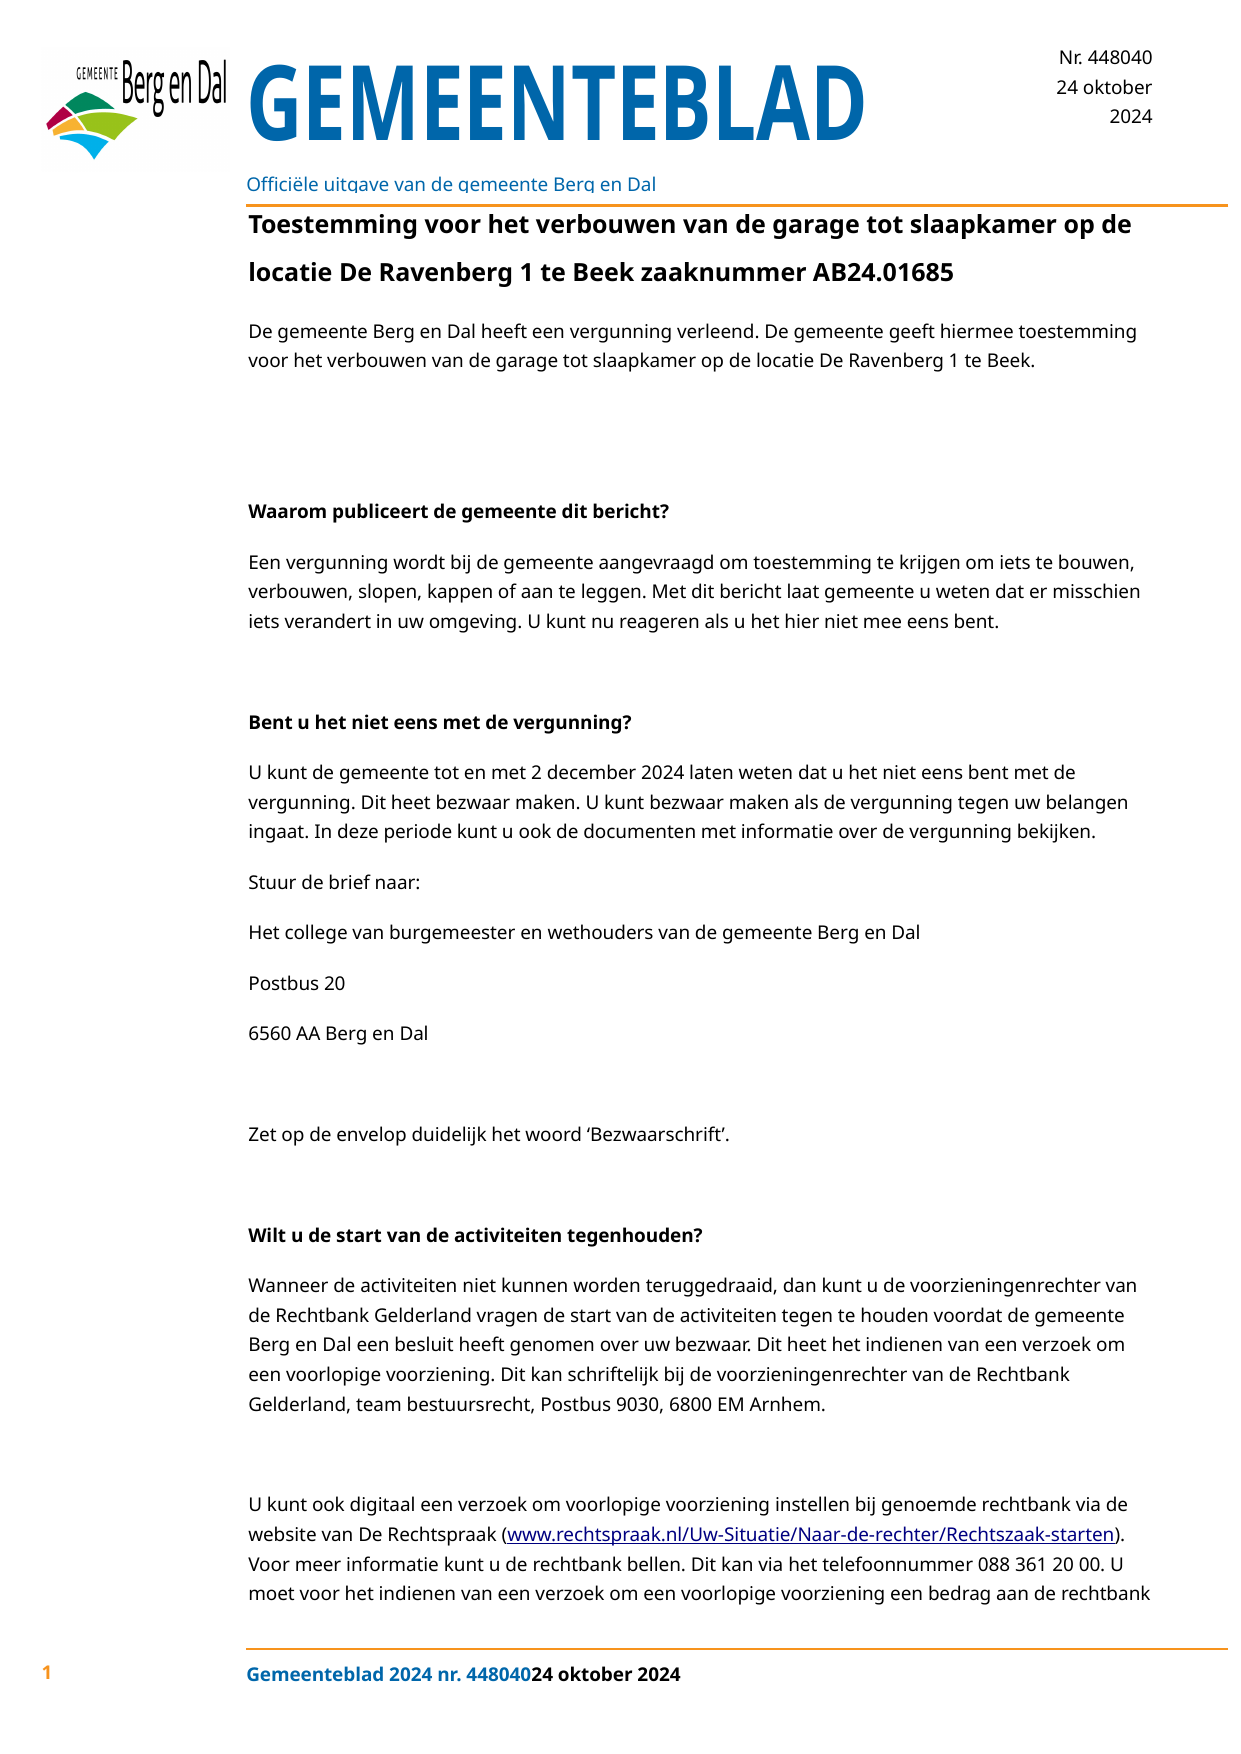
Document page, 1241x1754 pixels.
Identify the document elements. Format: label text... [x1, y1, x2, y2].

text Het college van burgemeester en wethouders van de gemeente Berg en Dal [248, 919, 1152, 945]
text Bent u het niet eens met de vergunning? [248, 709, 1152, 735]
text Wanneer de activiteiten niet kunnen worden teruggedraaid, dan kunt u de voorzieningenrechter van de Rechtbank Gelderland vragen de start van de activiteiten tegen te houden voordat de gemeente Berg en Dal een besluit heeft genomen over uw bezwaar. Dit heet het indienen van een verzoek om een voorlopige voorziening. Dit kan schriftelijk bij de voorzieningenrechter van de Rechtbank Gelderland, team bestuursrecht, Postbus 9030, 6800 EM Arnhem. [248, 1272, 1152, 1417]
text Zet op de envelop duidelijk het woord ‘Bezwaarschrift’. [248, 1121, 1152, 1147]
picture [41, 47, 231, 172]
text Wilt u de start van de activiteiten tegenhouden? [248, 1222, 1152, 1248]
text Waarom publiceert de gemeente dit bericht? [248, 499, 1152, 524]
text U kunt ook digitaal een verzoek om voorlopige voorziening instellen bij genoemde rechtbank via de website van De Rechtspraak (www.rechtspraak.nl/Uw-Situatie/Naar-de-rechter/Rechtszaak-starten). Voor meer informatie kunt u de rechtbank bellen. Dit kan via het telefoonnummer 088 361 20 00. U moet voor het indienen van een verzoek om een voorlopige voorziening een bedrag aan de rechtbank [248, 1492, 1152, 1606]
text Stuur de brief naar: [248, 869, 1152, 895]
text Een vergunning wordt bij de gemeente aangevraagd om toestemming te krijgen om iets te bouwen, verbouwen, slopen, kappen of aan te leggen. Met dit bericht laat gemeente u weten dat er misschien iets verandert in uw omgeving. U kunt nu reageren als u het hier niet mee eens bent. [248, 549, 1152, 634]
text 6560 AA Berg en Dal [248, 1020, 1152, 1046]
text Toestemming voor het verbouwen van de garage tot slaapkamer op de locatie De Ravenberg 1 te Beek zaaknummer AB24.01685 [248, 207, 1152, 288]
text Postbus 20 [248, 970, 1152, 996]
text U kunt de gemeente tot en met 2 december 2024 laten weten dat u het niet eens bent met de vergunning. Dit heet bezwaar maken. U kunt bezwaar maken als de vergunning tegen uw belangen ingaat. In deze periode kunt u ook de documenten met informatie over de vergunning bekijken. [248, 759, 1152, 844]
text De gemeente Berg en Dal heeft een vergunning verleend. De gemeente geeft hiermee toestemming voor het verbouwen van de garage tot slaapkamer op de locatie De Ravenberg 1 te Beek. [248, 318, 1152, 373]
